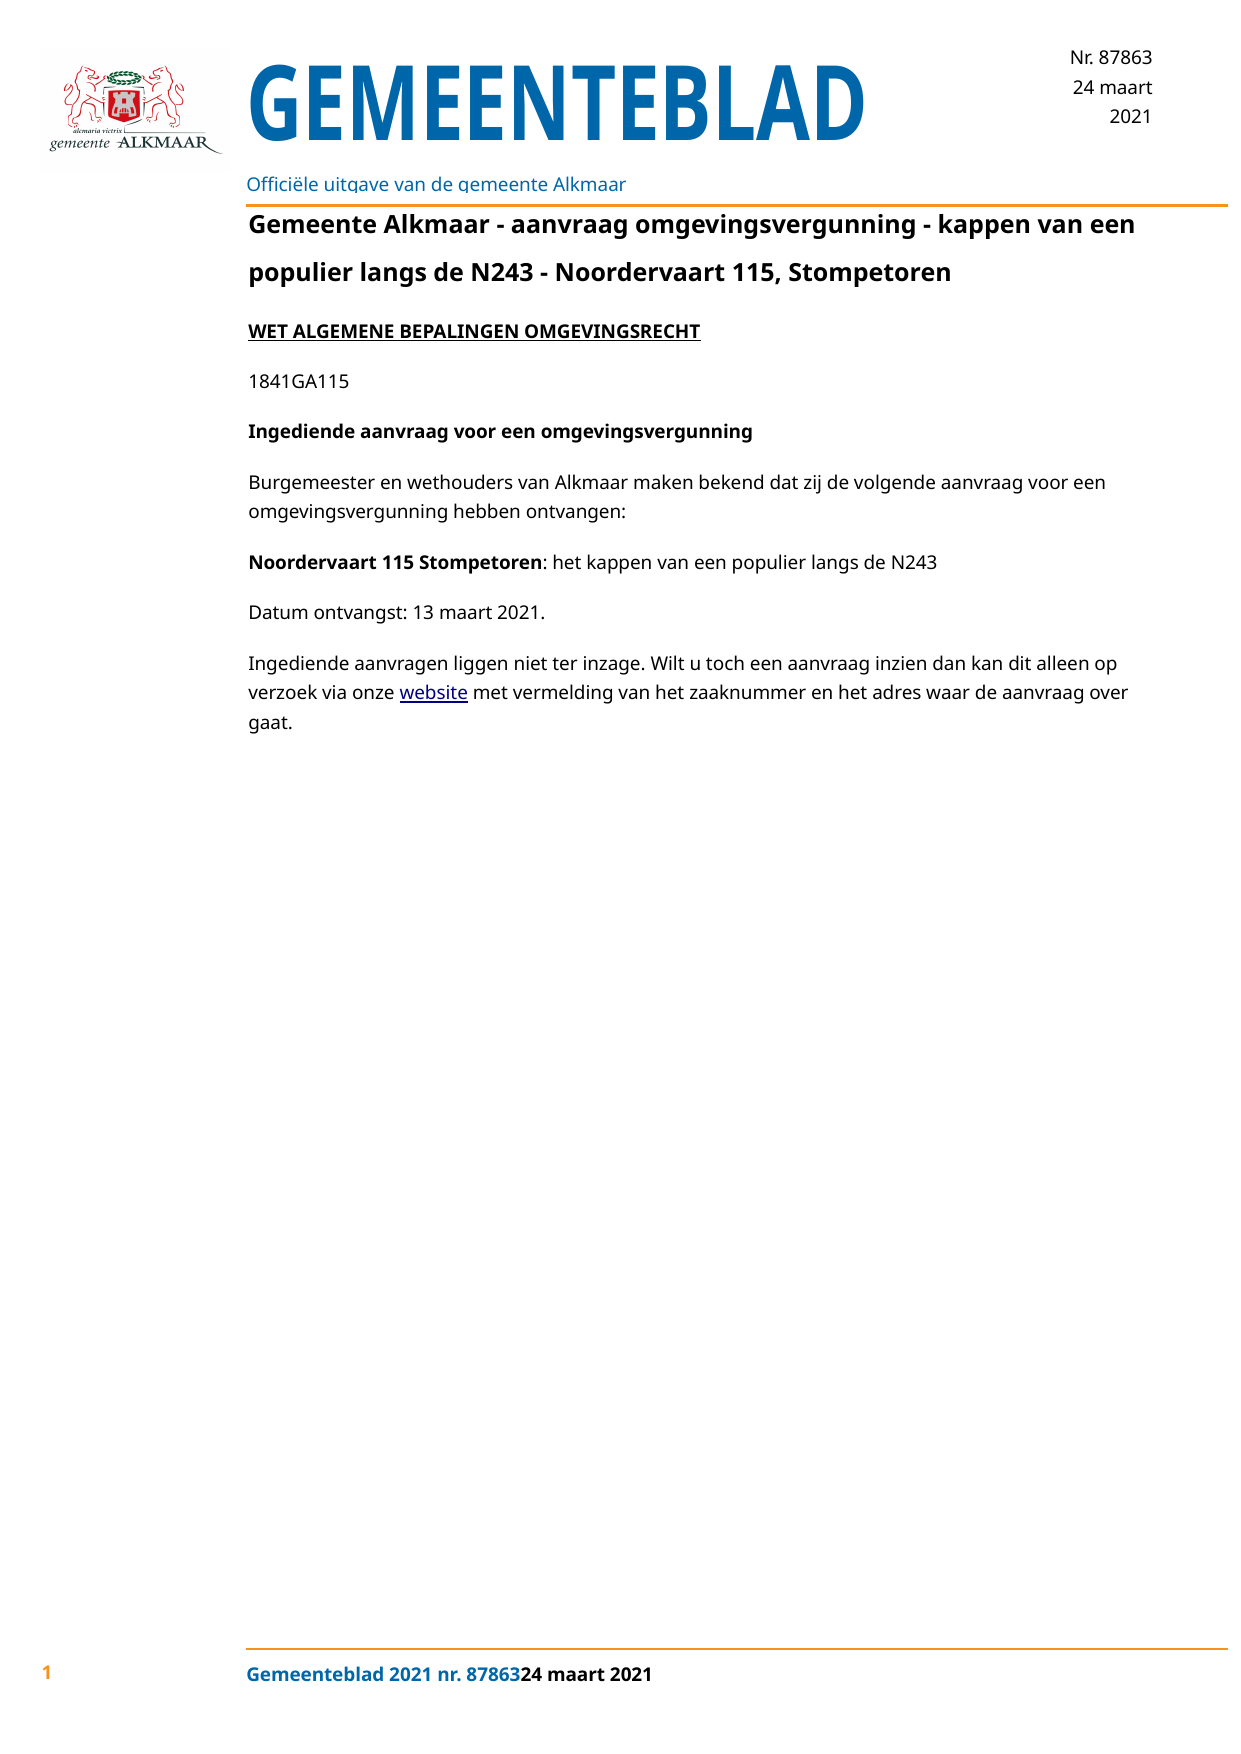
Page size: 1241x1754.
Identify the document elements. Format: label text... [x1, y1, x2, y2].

text Burgemeester en wethouders van Alkmaar maken bekend dat zij de volgende aanvraag voor een omgevingsvergunning hebben ontvangen: [248, 469, 1152, 524]
text Gemeente Alkmaar - aanvraag omgevingsvergunning - kappen van een populier langs de N243 - Noordervaart 115, Stompetoren [248, 207, 1152, 288]
text Ingediende aanvragen liggen niet ter inzage. Wilt u toch een aanvraag inzien dan kan dit alleen op verzoek via onze website met vermelding van het zaaknummer en het adres waar de aanvraag over gaat. [248, 650, 1152, 735]
picture [41, 47, 231, 172]
text 1841GA115 [248, 368, 1152, 394]
text Noordervaart 115 Stompetoren: het kappen van een populier langs de N243 [248, 549, 1152, 575]
text Ingediende aanvraag voor een omgevingsvergunning [248, 419, 1152, 444]
text WET ALGEMENE BEPALINGEN OMGEVINGSRECHT [248, 318, 1152, 344]
text Datum ontvangst: 13 maart 2021. [248, 599, 1152, 625]
